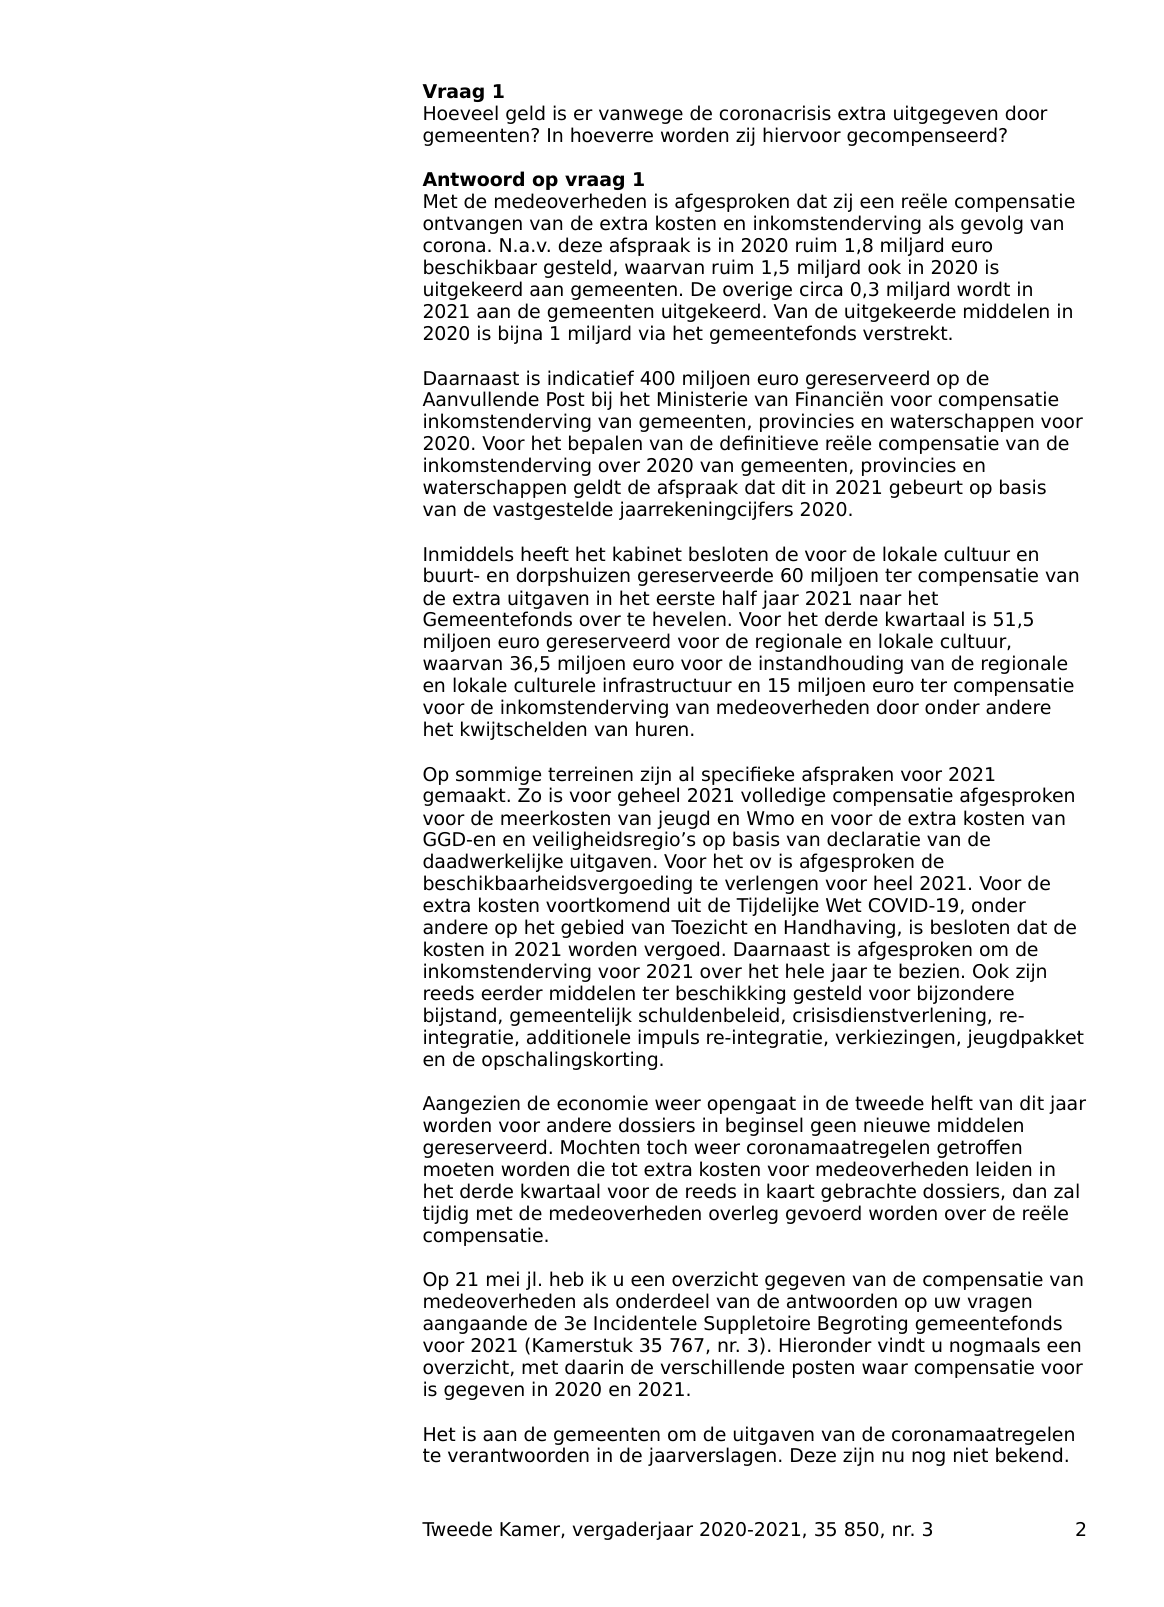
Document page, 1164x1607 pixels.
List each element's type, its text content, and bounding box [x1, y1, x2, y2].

text Daarnaast is indicatief 400 miljoen euro gereserveerd op de Aanvullende Post bij het Ministerie van Financiën voor compensatie inkomstenderving van gemeenten, provincies en waterschappen voor 2020. Voor het bepalen van de definitieve reële compensatie van de inkomstenderving over 2020 van gemeenten, provincies en waterschappen geldt de afspraak dat dit in 2021 gebeurt op basis van de vastgestelde jaarrekeningcijfers 2020. [422, 367, 1087, 521]
text Antwoord op vraag 1 [422, 169, 1087, 191]
text Vraag 1 [422, 81, 1087, 103]
text Aangezien de economie weer opengaat in de tweede helft van dit jaar worden voor andere dossiers in beginsel geen nieuwe middelen gereserveerd. Mochten toch weer coronamaatregelen getroffen moeten worden die tot extra kosten voor medeoverheden leiden in het derde kwartaal voor de reeds in kaart gebrachte dossiers, dan zal tijdig met de medeoverheden overleg gevoerd worden over de reële compensatie. [422, 1093, 1087, 1247]
text Het is aan de gemeenten om de uitgaven van de coronamaatregelen te verantwoorden in de jaarverslagen. Deze zijn nu nog niet bekend. [422, 1423, 1087, 1467]
text Op sommige terreinen zijn al specifieke afspraken voor 2021 gemaakt. Zo is voor geheel 2021 volledige compensatie afgesproken voor de meerkosten van jeugd en Wmo en voor de extra kosten van GGD-en en veiligheidsregio’s op basis van declaratie van de daadwerkelijke uitgaven. Voor het ov is afgesproken de beschikbaarheidsvergoeding te verlengen voor heel 2021. Voor de extra kosten voortkomend uit de Tijdelijke Wet COVID-19, onder andere op het gebied van Toezicht en Handhaving, is besloten dat de kosten in 2021 worden vergoed. Daarnaast is afgesproken om de inkomstenderving voor 2021 over het hele jaar te bezien. Ook zijn reeds eerder middelen ter beschikking gesteld voor bijzondere bijstand, gemeentelijk schuldenbeleid, crisisdienstverlening, re-integratie, additionele impuls re-integratie, verkiezingen, jeugdpakket en de opschalingskorting. [422, 763, 1087, 1071]
text Inmiddels heeft het kabinet besloten de voor de lokale cultuur en buurt- en dorpshuizen gereserveerde 60 miljoen ter compensatie van de extra uitgaven in het eerste half jaar 2021 naar het Gemeentefonds over te hevelen. Voor het derde kwartaal is 51,5 miljoen euro gereserveerd voor de regionale en lokale cultuur, waarvan 36,5 miljoen euro voor de instandhouding van de regionale en lokale culturele infrastructuur en 15 miljoen euro ter compensatie voor de inkomstenderving van medeoverheden door onder andere het kwijtschelden van huren. [422, 543, 1087, 741]
text Hoeveel geld is er vanwege de coronacrisis extra uitgegeven door gemeenten? In hoeverre worden zij hiervoor gecompenseerd? [422, 103, 1087, 147]
text Met de medeoverheden is afgesproken dat zij een reële compensatie ontvangen van de extra kosten en inkomstenderving als gevolg van corona. N.a.v. deze afspraak is in 2020 ruim 1,8 miljard euro beschikbaar gesteld, waarvan ruim 1,5 miljard ook in 2020 is uitgekeerd aan gemeenten. De overige circa 0,3 miljard wordt in 2021 aan de gemeenten uitgekeerd. Van de uitgekeerde middelen in 2020 is bijna 1 miljard via het gemeentefonds verstrekt. [422, 191, 1087, 345]
text Op 21 mei jl. heb ik u een overzicht gegeven van de compensatie van medeoverheden als onderdeel van de antwoorden op uw vragen aangaande de 3e Incidentele Suppletoire Begroting gemeentefonds voor 2021 (Kamerstuk 35 767, nr. 3). Hieronder vindt u nogmaals een overzicht, met daarin de verschillende posten waar compensatie voor is gegeven in 2020 en 2021. [422, 1269, 1087, 1401]
